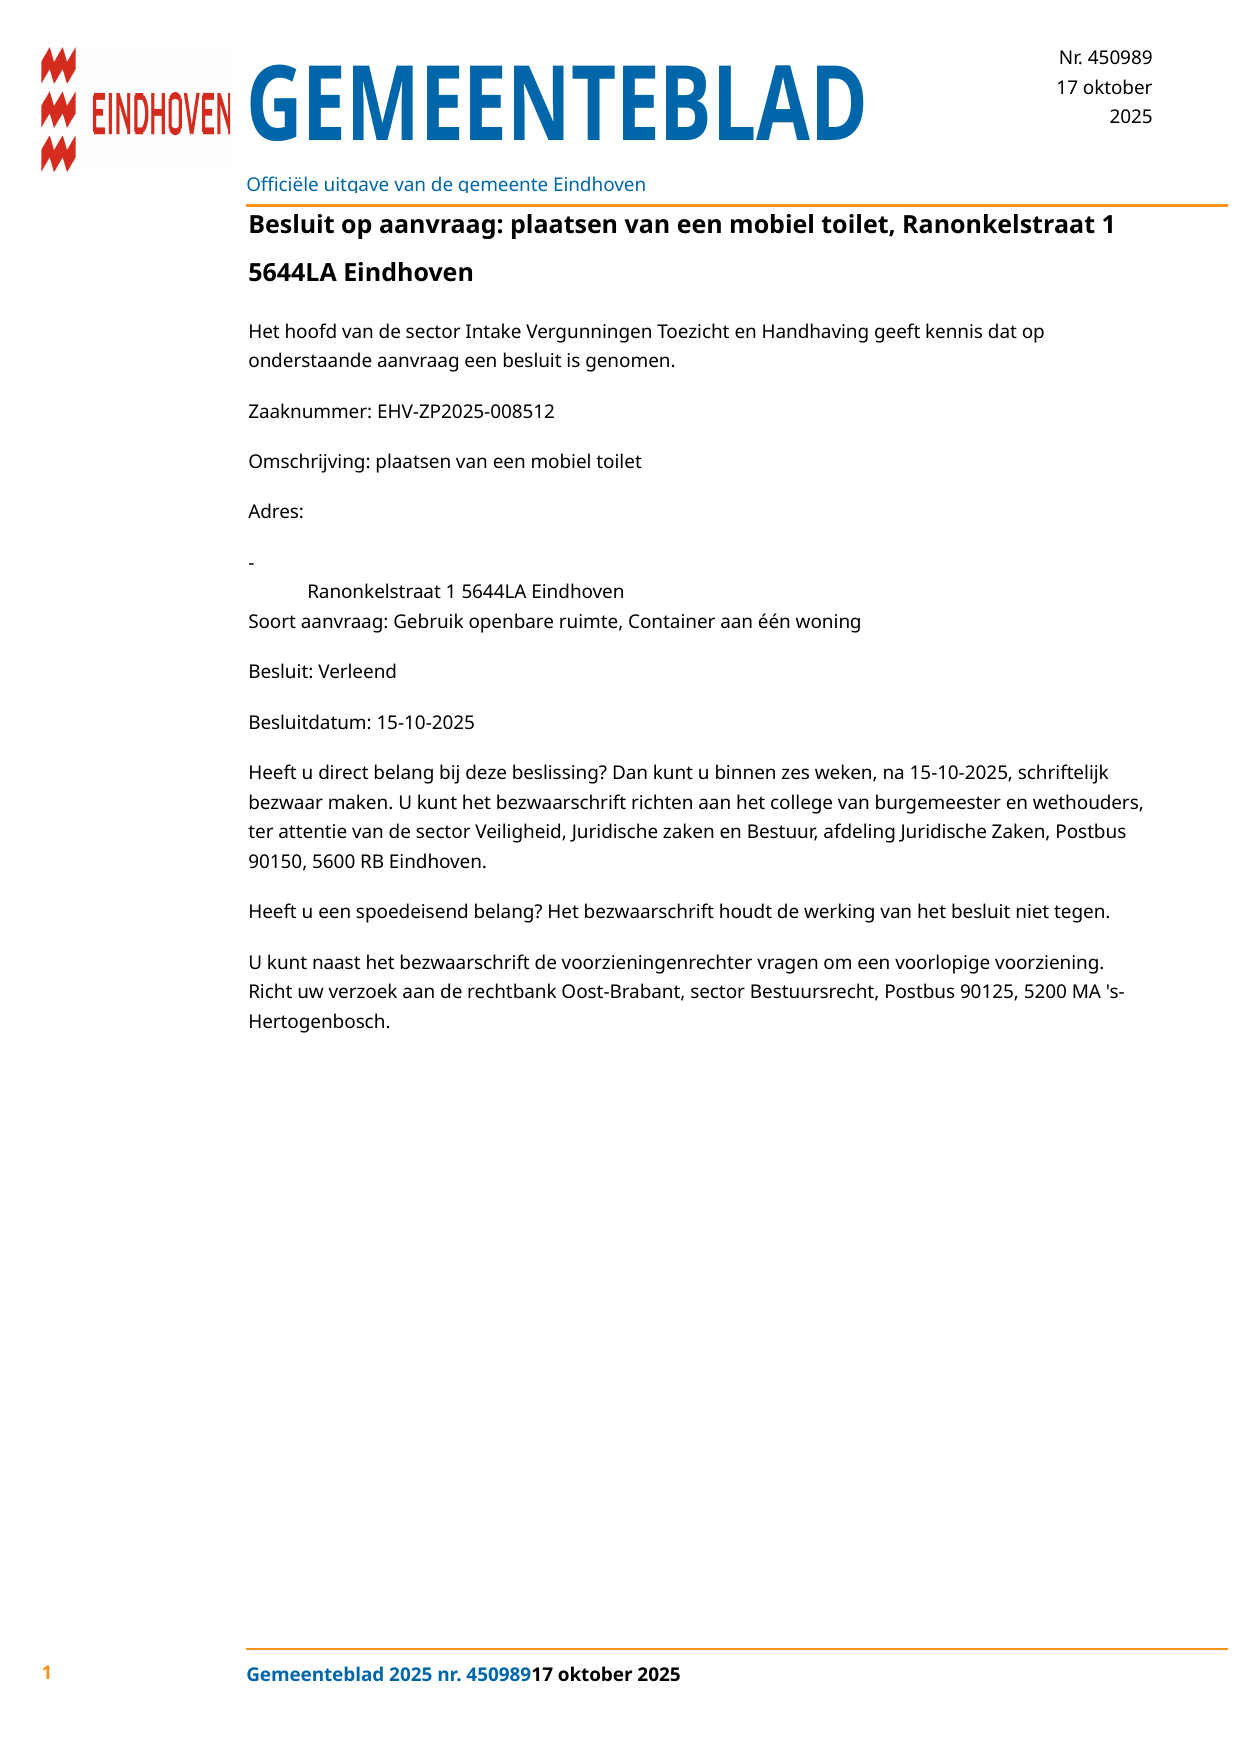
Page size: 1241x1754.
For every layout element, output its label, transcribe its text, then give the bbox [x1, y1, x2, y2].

text Omschrijving: plaatsen van een mobiel toilet [248, 448, 1152, 474]
text Heeft u direct belang bij deze beslissing? Dan kunt u binnen zes weken, na 15-10-2025, schriftelijk bezwaar maken. U kunt het bezwaarschrift richten aan het college van burgemeester en wethouders, ter attentie van de sector Veiligheid, Juridische zaken en Bestuur, afdeling Juridische Zaken, Postbus 90150, 5600 RB Eindhoven. [248, 759, 1152, 874]
list Ranonkelstraat 1 5644LA Eindhoven [248, 579, 1152, 604]
text Besluitdatum: 15-10-2025 [248, 709, 1152, 735]
text U kunt naast het bezwaarschrift de voorzieningenrechter vragen om een voorlopige voorziening. Richt uw verzoek aan de rechtbank Oost-Brabant, sector Bestuursrecht, Postbus 90125, 5200 MA 's-Hertogenbosch. [248, 949, 1152, 1034]
text Soort aanvraag: Gebruik openbare ruimte, Container aan één woning [248, 608, 1152, 634]
text Besluit: Verleend [248, 659, 1152, 684]
text Heeft u een spoedeisend belang? Het bezwaarschrift houdt de werking van het besluit niet tegen. [248, 899, 1152, 924]
text Zaaknummer: EHV-ZP2025-008512 [248, 398, 1152, 424]
text Het hoofd van de sector Intake Vergunningen Toezicht en Handhaving geeft kennis dat op onderstaande aanvraag een besluit is genomen. [248, 318, 1152, 373]
text Besluit op aanvraag: plaatsen van een mobiel toilet, Ranonkelstraat 1 5644LA Eindhoven [248, 207, 1152, 288]
picture [41, 47, 231, 172]
text Adres: [248, 499, 1152, 524]
